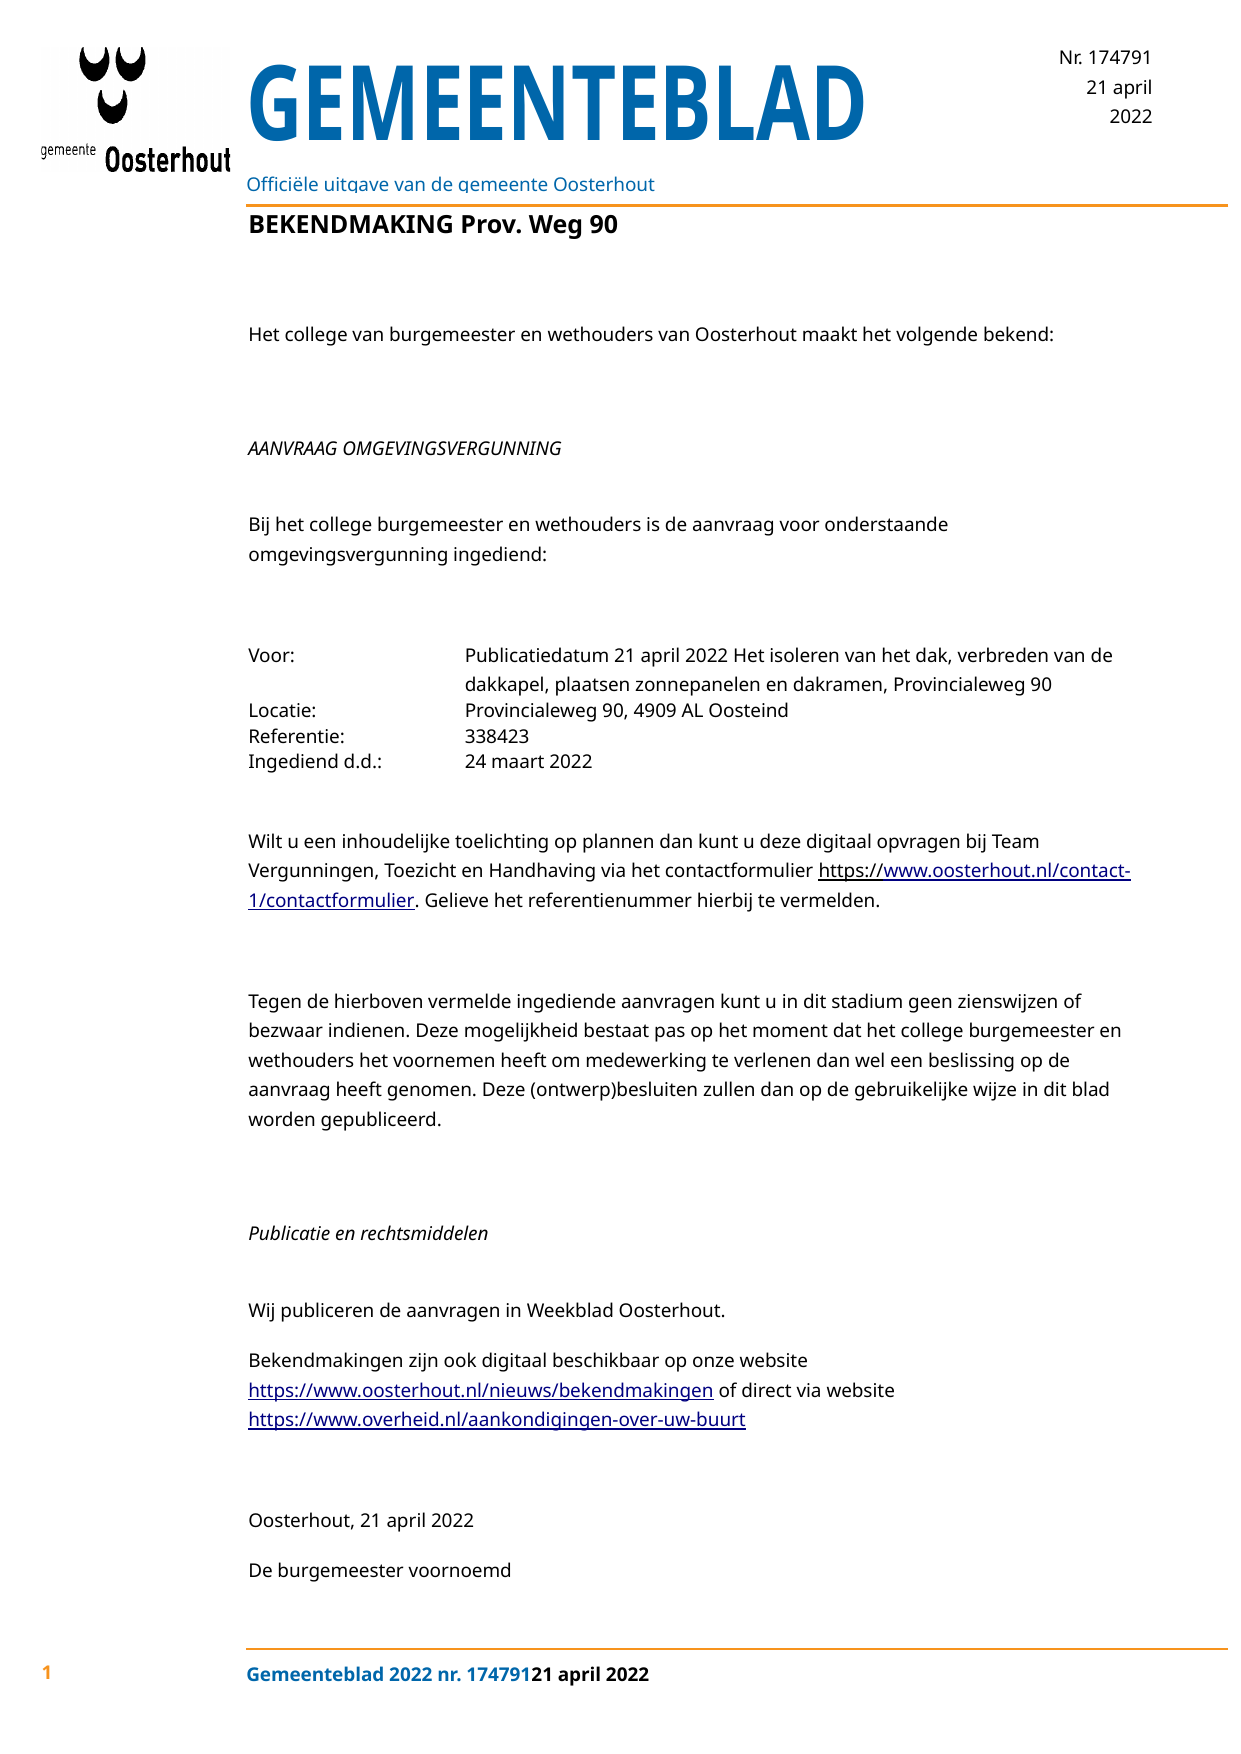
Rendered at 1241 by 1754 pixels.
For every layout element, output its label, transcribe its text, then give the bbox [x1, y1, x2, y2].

picture [41, 47, 231, 172]
text Het college van burgemeester en wethouders van Oosterhout maakt het volgende bekend: [248, 321, 1152, 346]
text Oosterhout, 21 april 2022 [248, 1507, 1152, 1533]
text AANVRAAG OMGEVINGSVERGUNNING [248, 435, 1152, 461]
text Wilt u een inhoudelijke toelichting op plannen dan kunt u deze digitaal opvragen bij Team Vergunningen, Toezicht en Handhaving via het contactformulier https://www.oosterhout.nl/contact-1/contactformulier. Gelieve het referentienummer hierbij te vermelden. [248, 828, 1152, 913]
table_cell 24 maart 2022 [465, 749, 1152, 774]
text De burgemeester voornoemd [248, 1558, 1152, 1583]
text Publicatie en rechtsmiddelen [248, 1221, 1152, 1246]
table_cell 338423 [465, 723, 1152, 748]
table_cell Locatie: [248, 697, 464, 723]
table_header Voor: [248, 642, 464, 697]
text Bekendmakingen zijn ook digitaal beschikbaar op onze website https://www.oosterhout.nl/nieuws/bekendmakingen of direct via website https://www.overheid.nl/aankondigingen-over-uw-buurt [248, 1347, 1152, 1432]
table_header Publicatiedatum 21 april 2022 Het isoleren van het dak, verbreden van de dakkapel, plaatsen zonnepanelen en dakramen, Provincialeweg 90 [465, 642, 1152, 697]
table_cell Ingediend d.d.: [248, 749, 464, 774]
table_cell Referentie: [248, 723, 464, 748]
text Tegen de hierboven vermelde ingediende aanvragen kunt u in dit stadium geen zienswijzen of bezwaar indienen. Deze mogelijkheid bestaat pas op het moment dat het college burgemeester en wethouders het voornemen heeft om medewerking te verlenen dan wel een beslissing op de aanvraag heeft genomen. Deze (ontwerp)besluiten zullen dan op de gebruikelijke wijze in dit blad worden gepubliceerd. [248, 988, 1152, 1132]
table_cell Provincialeweg 90, 4909 AL Oosteind [465, 697, 1152, 723]
text BEKENDMAKING Prov. Weg 90 [248, 207, 1152, 241]
text Bij het college burgemeester en wethouders is de aanvraag voor onderstaande omgevingsvergunning ingediend: [248, 511, 1152, 567]
text Wij publiceren de aanvragen in Weekblad Oosterhout. [248, 1297, 1152, 1322]
